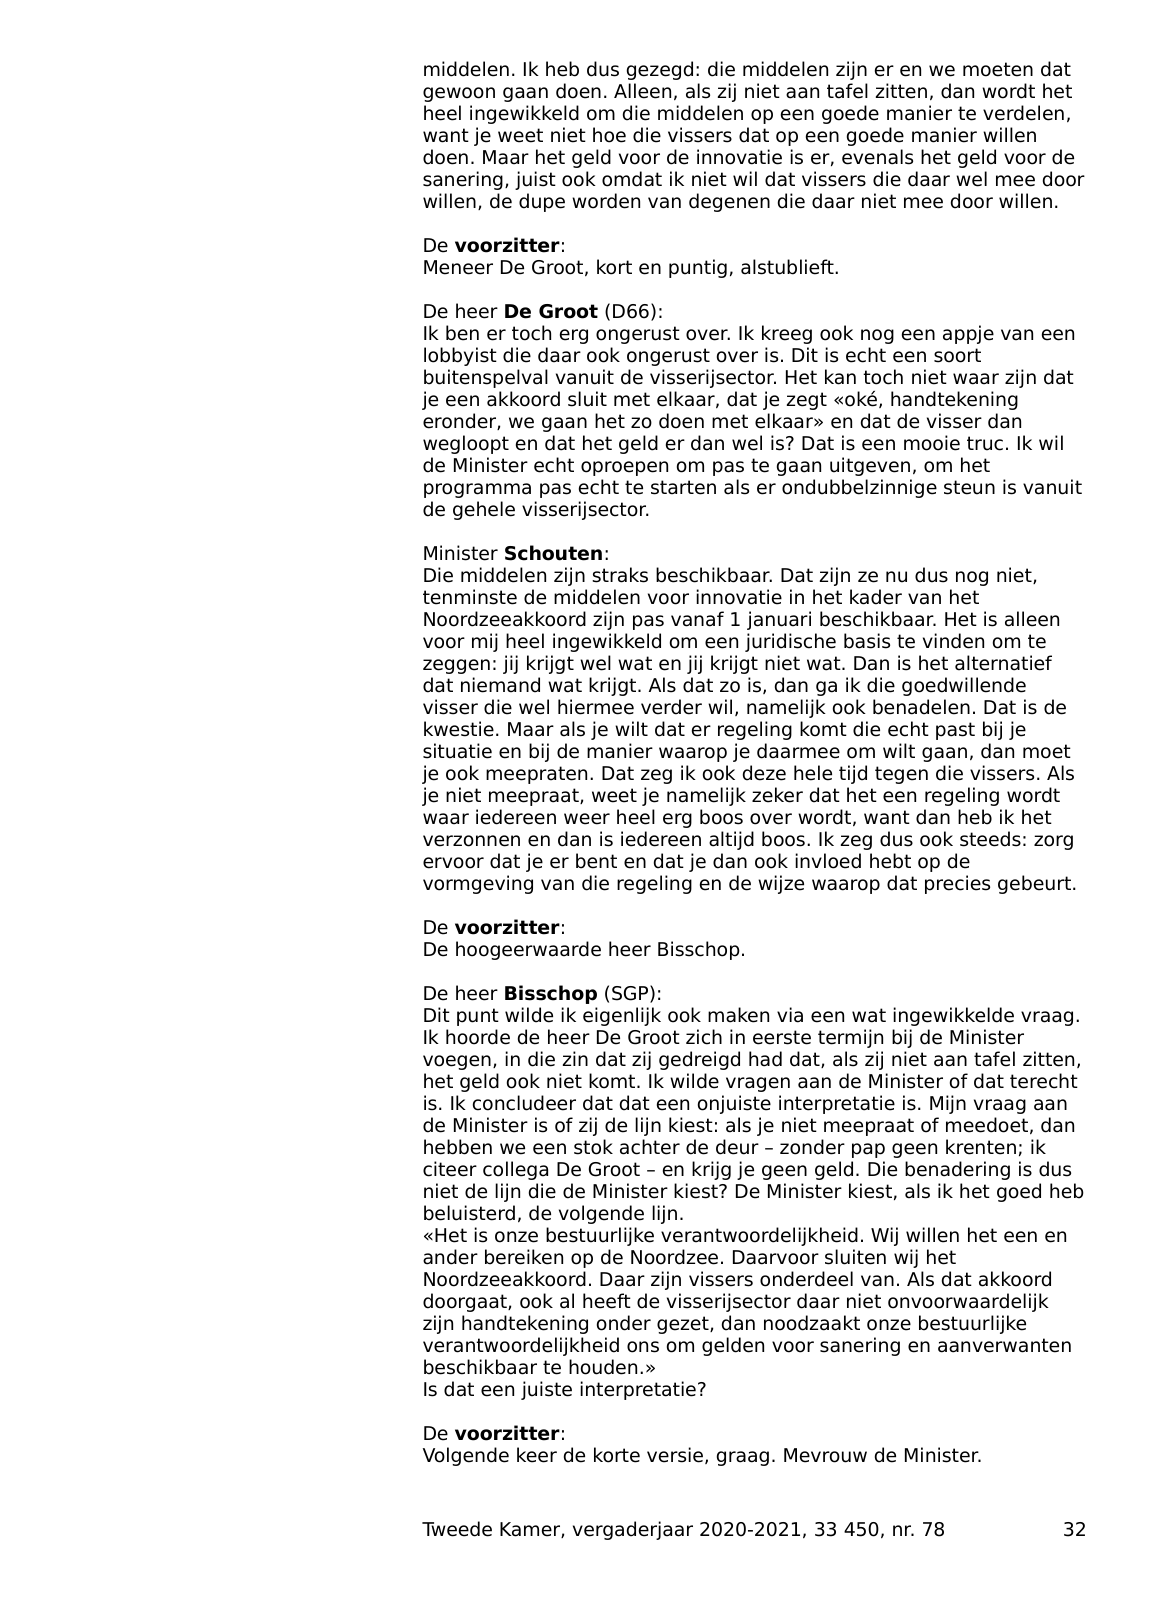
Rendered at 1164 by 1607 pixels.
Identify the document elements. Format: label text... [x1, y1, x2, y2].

text Meneer De Groot, kort en puntig, alstublieft. [422, 257, 1087, 279]
text Ik ben er toch erg ongerust over. Ik kreeg ook nog een appje van een lobbyist die daar ook ongerust over is. Dit is echt een soort buitenspelval vanuit de visserijsector. Het kan toch niet waar zijn dat je een akkoord sluit met elkaar, dat je zegt «oké, handtekening eronder, we gaan het zo doen met elkaar» en dat de visser dan wegloopt en dat het geld er dan wel is? Dat is een mooie truc. Ik wil de Minister echt oproepen om pas te gaan uitgeven, om het programma pas echt te starten als er ondubbelzinnige steun is vanuit de gehele visserijsector. [422, 323, 1087, 521]
text De hoogeerwaarde heer Bisschop. [422, 939, 1087, 961]
text De voorzitter: [422, 917, 1087, 939]
text middelen. Ik heb dus gezegd: die middelen zijn er en we moeten dat gewoon gaan doen. Alleen, als zij niet aan tafel zitten, dan wordt het heel ingewikkeld om die middelen op een goede manier te verdelen, want je weet niet hoe die vissers dat op een goede manier willen doen. Maar het geld voor de innovatie is er, evenals het geld voor de sanering, juist ook omdat ik niet wil dat vissers die daar wel mee door willen, de dupe worden van degenen die daar niet mee door willen. [422, 59, 1087, 213]
text De heer De Groot (D66): [422, 301, 1087, 323]
text Is dat een juiste interpretatie? [422, 1379, 1087, 1401]
text «Het is onze bestuurlijke verantwoordelijkheid. Wij willen het een en ander bereiken op de Noordzee. Daarvoor sluiten wij het Noordzeeakkoord. Daar zijn vissers onderdeel van. Als dat akkoord doorgaat, ook al heeft de visserijsector daar niet onvoorwaardelijk zijn handtekening onder gezet, dan noodzaakt onze bestuurlijke verantwoordelijkheid ons om gelden voor sanering en aanverwanten beschikbaar te houden.» [422, 1225, 1087, 1379]
text Minister Schouten: [422, 543, 1087, 565]
text Die middelen zijn straks beschikbaar. Dat zijn ze nu dus nog niet, tenminste de middelen voor innovatie in het kader van het Noordzeeakkoord zijn pas vanaf 1 januari beschikbaar. Het is alleen voor mij heel ingewikkeld om een juridische basis te vinden om te zeggen: jij krijgt wel wat en jij krijgt niet wat. Dan is het alternatief dat niemand wat krijgt. Als dat zo is, dan ga ik die goedwillende visser die wel hiermee verder wil, namelijk ook benadelen. Dat is de kwestie. Maar als je wilt dat er regeling komt die echt past bij je situatie en bij de manier waarop je daarmee om wilt gaan, dan moet je ook meepraten. Dat zeg ik ook deze hele tijd tegen die vissers. Als je niet meepraat, weet je namelijk zeker dat het een regeling wordt waar iedereen weer heel erg boos over wordt, want dan heb ik het verzonnen en dan is iedereen altijd boos. Ik zeg dus ook steeds: zorg ervoor dat je er bent en dat je dan ook invloed hebt op de vormgeving van die regeling en de wijze waarop dat precies gebeurt. [422, 565, 1087, 895]
text De voorzitter: [422, 1423, 1087, 1445]
text De heer Bisschop (SGP): [422, 983, 1087, 1005]
text De voorzitter: [422, 235, 1087, 257]
text Volgende keer de korte versie, graag. Mevrouw de Minister. [422, 1445, 1087, 1467]
text Dit punt wilde ik eigenlijk ook maken via een wat ingewikkelde vraag. Ik hoorde de heer De Groot zich in eerste termijn bij de Minister voegen, in die zin dat zij gedreigd had dat, als zij niet aan tafel zitten, het geld ook niet komt. Ik wilde vragen aan de Minister of dat terecht is. Ik concludeer dat dat een onjuiste interpretatie is. Mijn vraag aan de Minister is of zij de lijn kiest: als je niet meepraat of meedoet, dan hebben we een stok achter de deur – zonder pap geen krenten; ik citeer collega De Groot – en krijg je geen geld. Die benadering is dus niet de lijn die de Minister kiest? De Minister kiest, als ik het goed heb beluisterd, de volgende lijn. [422, 1005, 1087, 1225]
